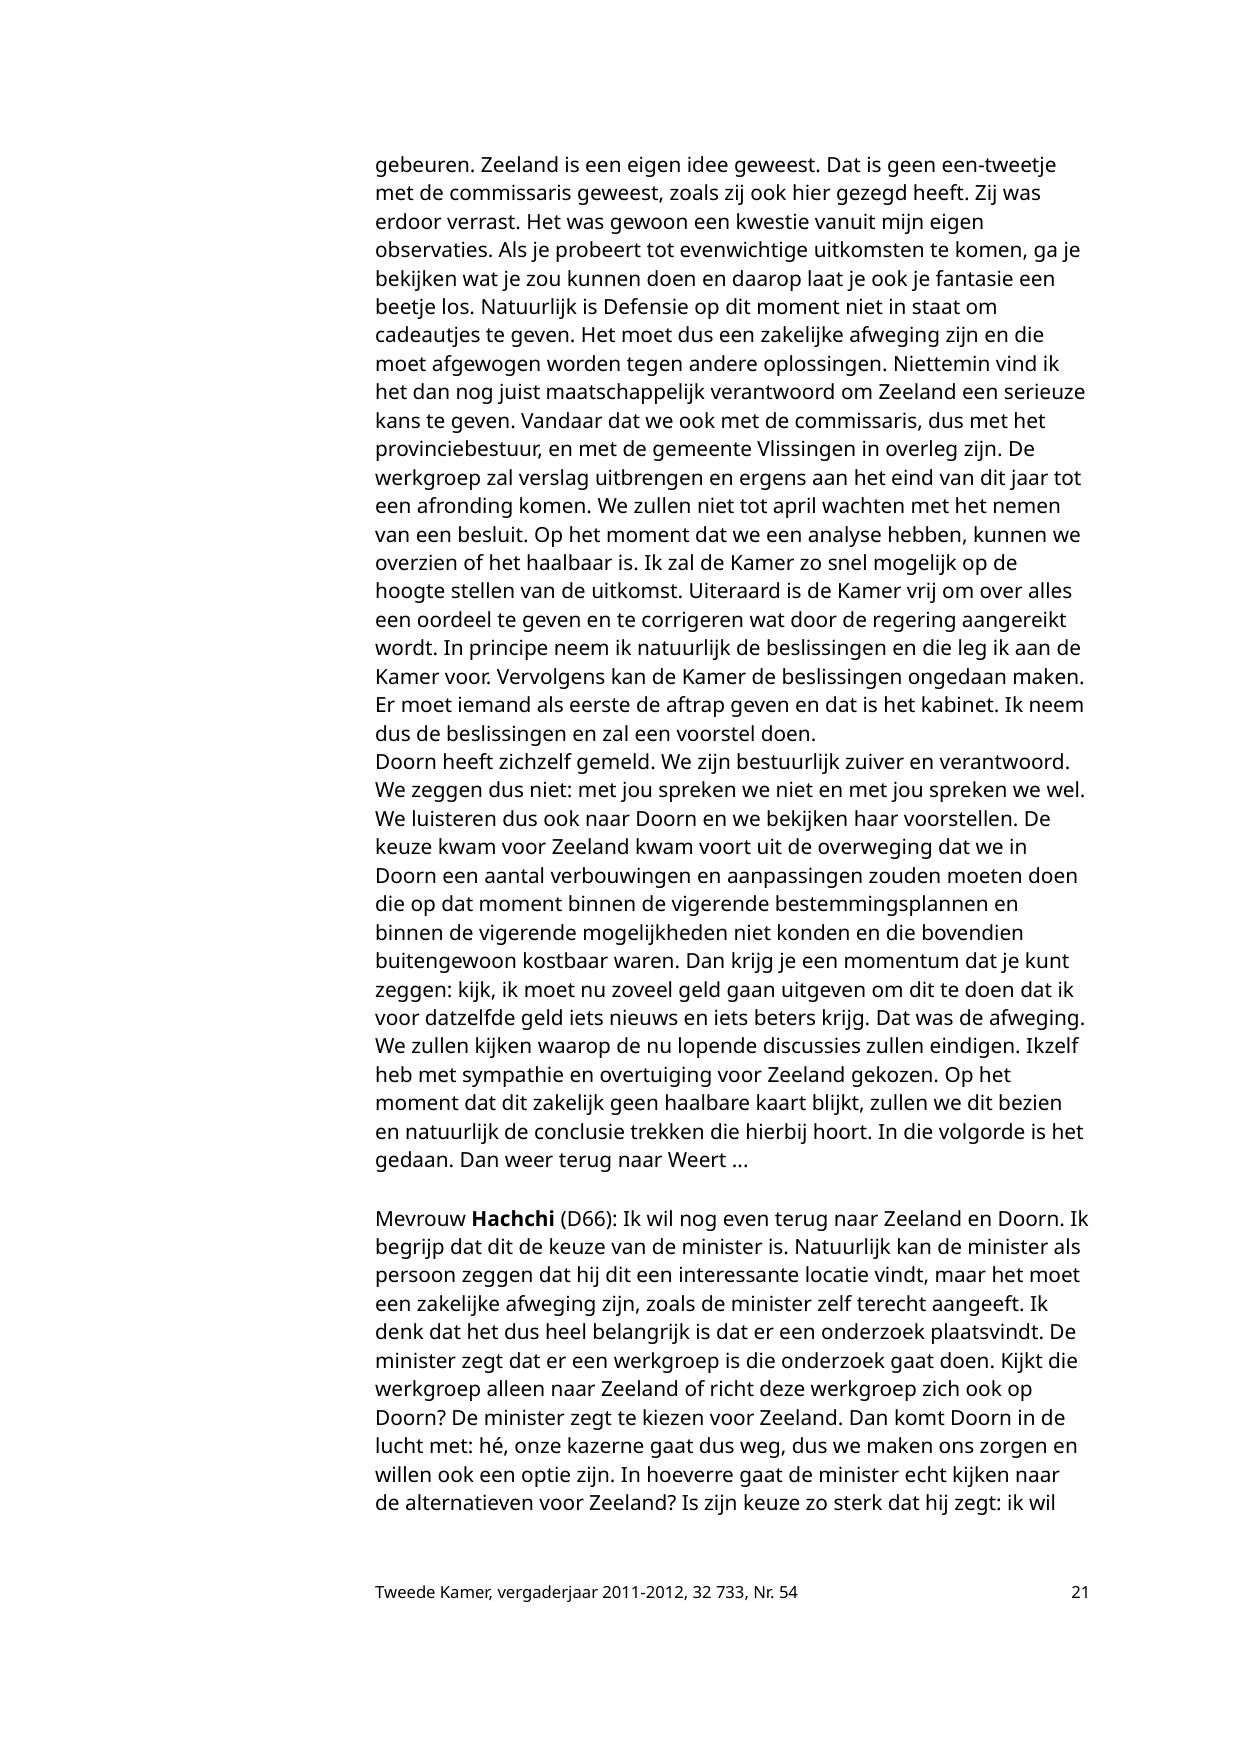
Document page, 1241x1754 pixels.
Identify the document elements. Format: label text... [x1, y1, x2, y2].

text gebeuren. Zeeland is een eigen idee geweest. Dat is geen een-tweetje met de commissaris geweest, zoals zij ook hier gezegd heeft. Zij was erdoor verrast. Het was gewoon een kwestie vanuit mijn eigen observaties. Als je probeert tot evenwichtige uitkomsten te komen, ga je bekijken wat je zou kunnen doen en daarop laat je ook je fantasie een beetje los. Natuurlijk is Defensie op dit moment niet in staat om cadeautjes te geven. Het moet dus een zakelijke afweging zijn en die moet afgewogen worden tegen andere oplossingen. Niettemin vind ik het dan nog juist maatschappelijk verantwoord om Zeeland een serieuze kans te geven. Vandaar dat we ook met de commissaris, dus met het provinciebestuur, en met de gemeente Vlissingen in overleg zijn. De werkgroep zal verslag uitbrengen en ergens aan het eind van dit jaar tot een afronding komen. We zullen niet tot april wachten met het nemen van een besluit. Op het moment dat we een analyse hebben, kunnen we overzien of het haalbaar is. Ik zal de Kamer zo snel mogelijk op de hoogte stellen van de uitkomst. Uiteraard is de Kamer vrij om over alles een oordeel te geven en te corrigeren wat door de regering aangereikt wordt. In principe neem ik natuurlijk de beslissingen en die leg ik aan de Kamer voor. Vervolgens kan de Kamer de beslissingen ongedaan maken. Er moet iemand als eerste de aftrap geven en dat is het kabinet. Ik neem dus de beslissingen en zal een voorstel doen. [375, 150, 1090, 747]
text Doorn heeft zichzelf gemeld. We zijn bestuurlijk zuiver en verantwoord. We zeggen dus niet: met jou spreken we niet en met jou spreken we wel. We luisteren dus ook naar Doorn en we bekijken haar voorstellen. De keuze kwam voor Zeeland kwam voort uit de overweging dat we in Doorn een aantal verbouwingen en aanpassingen zouden moeten doen die op dat moment binnen de vigerende bestemmingsplannen en binnen de vigerende mogelijkheden niet konden en die bovendien buitengewoon kostbaar waren. Dan krijg je een momentum dat je kunt zeggen: kijk, ik moet nu zoveel geld gaan uitgeven om dit te doen dat ik voor datzelfde geld iets nieuws en iets beters krijg. Dat was de afweging. We zullen kijken waarop de nu lopende discussies zullen eindigen. Ikzelf heb met sympathie en overtuiging voor Zeeland gekozen. Op het moment dat dit zakelijk geen haalbare kaart blijkt, zullen we dit bezien en natuurlijk de conclusie trekken die hierbij hoort. In die volgorde is het gedaan. Dan weer terug naar Weert ... [375, 747, 1090, 1174]
text Mevrouw Hachchi (D66): Ik wil nog even terug naar Zeeland en Doorn. Ik begrijp dat dit de keuze van de minister is. Natuurlijk kan de minister als persoon zeggen dat hij dit een interessante locatie vindt, maar het moet een zakelijke afweging zijn, zoals de minister zelf terecht aangeeft. Ik denk dat het dus heel belangrijk is dat er een onderzoek plaatsvindt. De minister zegt dat er een werkgroep is die onderzoek gaat doen. Kijkt die werkgroep alleen naar Zeeland of richt deze werkgroep zich ook op Doorn? De minister zegt te kiezen voor Zeeland. Dan komt Doorn in de lucht met: hé, onze kazerne gaat dus weg, dus we maken ons zorgen en willen ook een optie zijn. In hoeverre gaat de minister echt kijken naar de alternatieven voor Zeeland? Is zijn keuze zo sterk dat hij zegt: ik wil [375, 1204, 1090, 1517]
